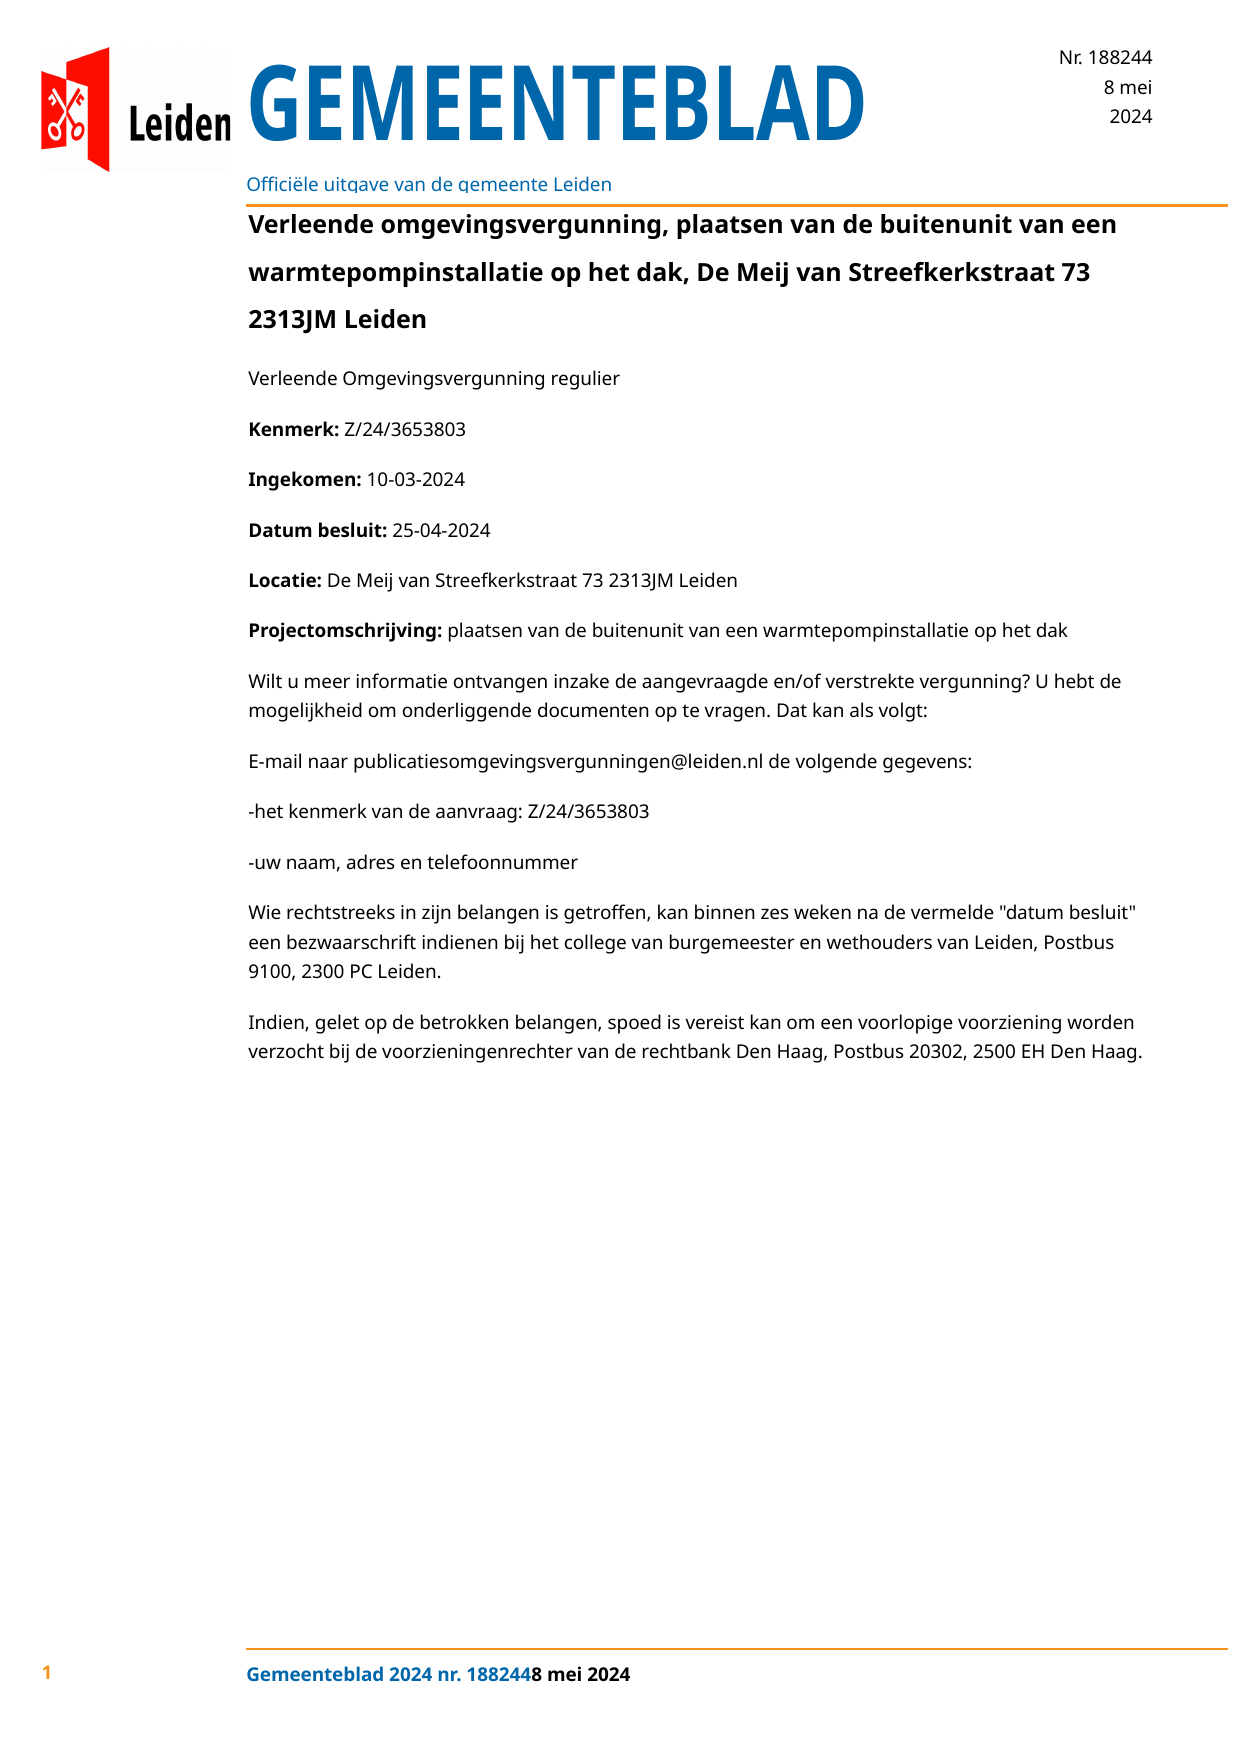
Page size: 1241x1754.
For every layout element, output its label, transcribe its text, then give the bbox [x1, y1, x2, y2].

text Projectomschrijving: plaatsen van de buitenunit van een warmtepompinstallatie op het dak [248, 618, 1152, 643]
picture [41, 47, 231, 172]
text Kenmerk: Z/24/3653803 [248, 416, 1152, 442]
text Verleende omgevingsvergunning, plaatsen van de buitenunit van een warmtepompinstallatie op het dak, De Meij van Streefkerkstraat 73 2313JM Leiden [248, 207, 1152, 336]
text Indien, gelet op de betrokken belangen, spoed is vereist kan om een voorlopige voorziening worden verzocht bij de voorzieningenrechter van de rechtbank Den Haag, Postbus 20302, 2500 EH Den Haag. [248, 1009, 1152, 1064]
text Wilt u meer informatie ontvangen inzake de aangevraagde en/of verstrekte vergunning? U hebt de mogelijkheid om onderliggende documenten op te vragen. Dat kan als volgt: [248, 668, 1152, 723]
text Wie rechtstreeks in zijn belangen is getroffen, kan binnen zes weken na de vermelde "datum besluit" een bezwaarschrift indienen bij het college van burgemeester en wethouders van Leiden, Postbus 9100, 2300 PC Leiden. [248, 899, 1152, 984]
text Verleende Omgevingsvergunning regulier [248, 366, 1152, 391]
text E-mail naar publicatiesomgevingsvergunningen@leiden.nl de volgende gegevens: [248, 748, 1152, 774]
text Datum besluit: 25-04-2024 [248, 517, 1152, 542]
text Locatie: De Meij van Streefkerkstraat 73 2313JM Leiden [248, 567, 1152, 593]
text Ingekomen: 10-03-2024 [248, 466, 1152, 492]
text -het kenmerk van de aanvraag: Z/24/3653803 [248, 798, 1152, 824]
text -uw naam, adres en telefoonnummer [248, 849, 1152, 874]
